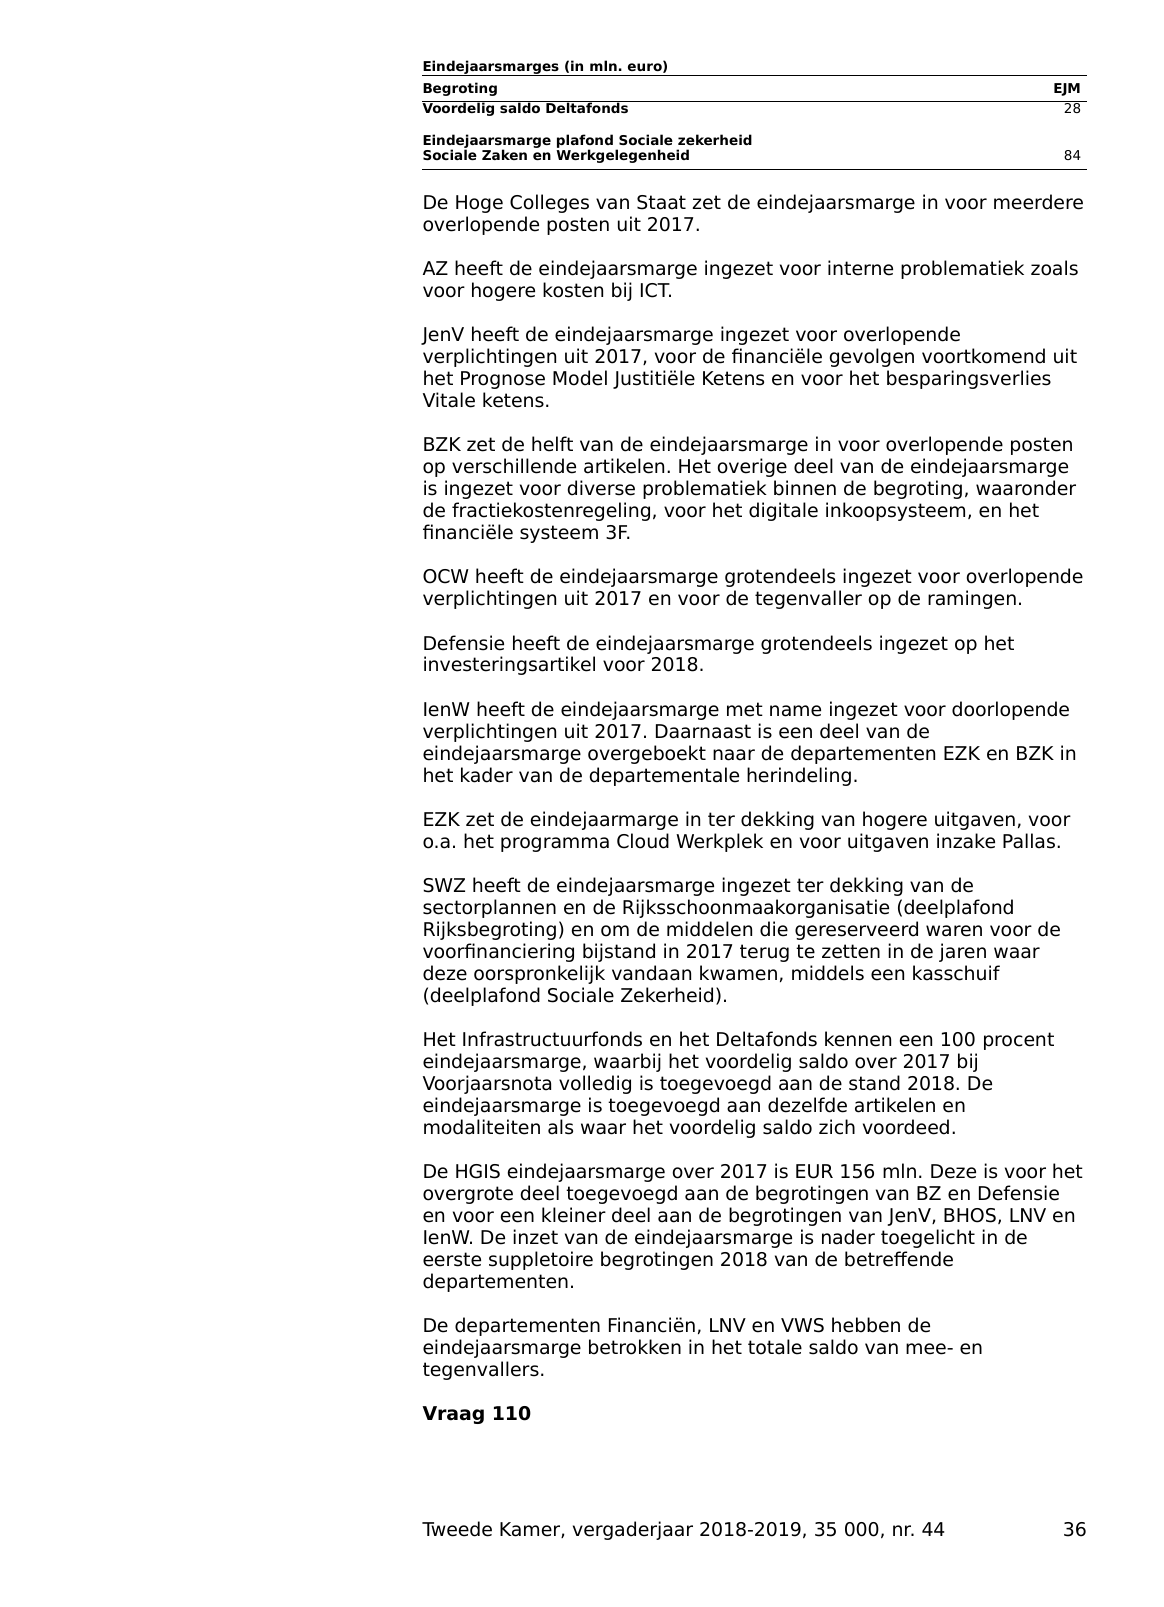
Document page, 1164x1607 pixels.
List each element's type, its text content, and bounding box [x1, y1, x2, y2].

table_cell Sociale Zaken en Werkgelegenheid [422, 148, 989, 168]
text Vraag 110 [422, 1403, 1087, 1425]
table_cell Eindejaarsmarge plafond Sociale zekerheid [422, 133, 989, 148]
table_cell 28 [989, 102, 1087, 117]
text OCW heeft de eindejaarsmarge grotendeels ingezet voor overlopende verplichtingen uit 2017 en voor de tegenvaller op de ramingen. [422, 566, 1087, 610]
table_cell [422, 117, 989, 132]
table_cell Voordelig saldo Deltafonds [422, 102, 989, 117]
text IenW heeft de eindejaarsmarge met name ingezet voor doorlopende verplichtingen uit 2017. Daarnaast is een deel van de eindejaarsmarge overgeboekt naar de departementen EZK en BZK in het kader van de departementale herindeling. [422, 698, 1087, 786]
text De departementen Financiën, LNV en VWS hebben de eindejaarsmarge betrokken in het totale saldo van mee- en tegenvallers. [422, 1315, 1087, 1381]
text SWZ heeft de eindejaarsmarge ingezet ter dekking van de sectorplannen en de Rijksschoonmaakorganisatie (deelplafond Rijksbegroting) en om de middelen die gereserveerd waren voor de voorfinanciering bijstand in 2017 terug te zetten in de jaren waar deze oorspronkelijk vandaan kwamen, middels een kasschuif (deelplafond Sociale Zekerheid). [422, 875, 1087, 1007]
text De Hoge Colleges van Staat zet de eindejaarsmarge in voor meerdere overlopende posten uit 2017. [422, 192, 1087, 236]
table_header Eindejaarsmarges (in mln. euro) [422, 59, 1087, 75]
table_cell EJM [989, 76, 1087, 101]
text EZK zet de eindejaarmarge in ter dekking van hogere uitgaven, voor o.a. het programma Cloud Werkplek en voor uitgaven inzake Pallas. [422, 809, 1087, 853]
text Het Infrastructuurfonds en het Deltafonds kennen een 100 procent eindejaarsmarge, waarbij het voordelig saldo over 2017 bij Voorjaarsnota volledig is toegevoegd aan de stand 2018. De eindejaarsmarge is toegevoegd aan dezelfde artikelen en modaliteiten als waar het voordelig saldo zich voordeed. [422, 1029, 1087, 1139]
table_cell 84 [989, 148, 1087, 168]
text AZ heeft de eindejaarsmarge ingezet voor interne problematiek zoals voor hogere kosten bij ICT. [422, 258, 1087, 302]
table_cell [989, 133, 1087, 148]
table_cell [989, 117, 1087, 132]
text BZK zet de helft van de eindejaarsmarge in voor overlopende posten op verschillende artikelen. Het overige deel van de eindejaarsmarge is ingezet voor diverse problematiek binnen de begroting, waaronder de fractiekostenregeling, voor het digitale inkoopsysteem, en het financiële systeem 3F. [422, 434, 1087, 544]
text Defensie heeft de eindejaarsmarge grotendeels ingezet op het investeringsartikel voor 2018. [422, 632, 1087, 676]
text JenV heeft de eindejaarsmarge ingezet voor overlopende verplichtingen uit 2017, voor de financiële gevolgen voortkomend uit het Prognose Model Justitiële Ketens en voor het besparingsverlies Vitale ketens. [422, 324, 1087, 412]
text De HGIS eindejaarsmarge over 2017 is EUR 156 mln. Deze is voor het overgrote deel toegevoegd aan de begrotingen van BZ en Defensie en voor een kleiner deel aan de begrotingen van JenV, BHOS, LNV en IenW. De inzet van de eindejaarsmarge is nader toegelicht in de eerste suppletoire begrotingen 2018 van de betreffende departementen. [422, 1161, 1087, 1293]
table_cell Begroting [422, 76, 989, 101]
